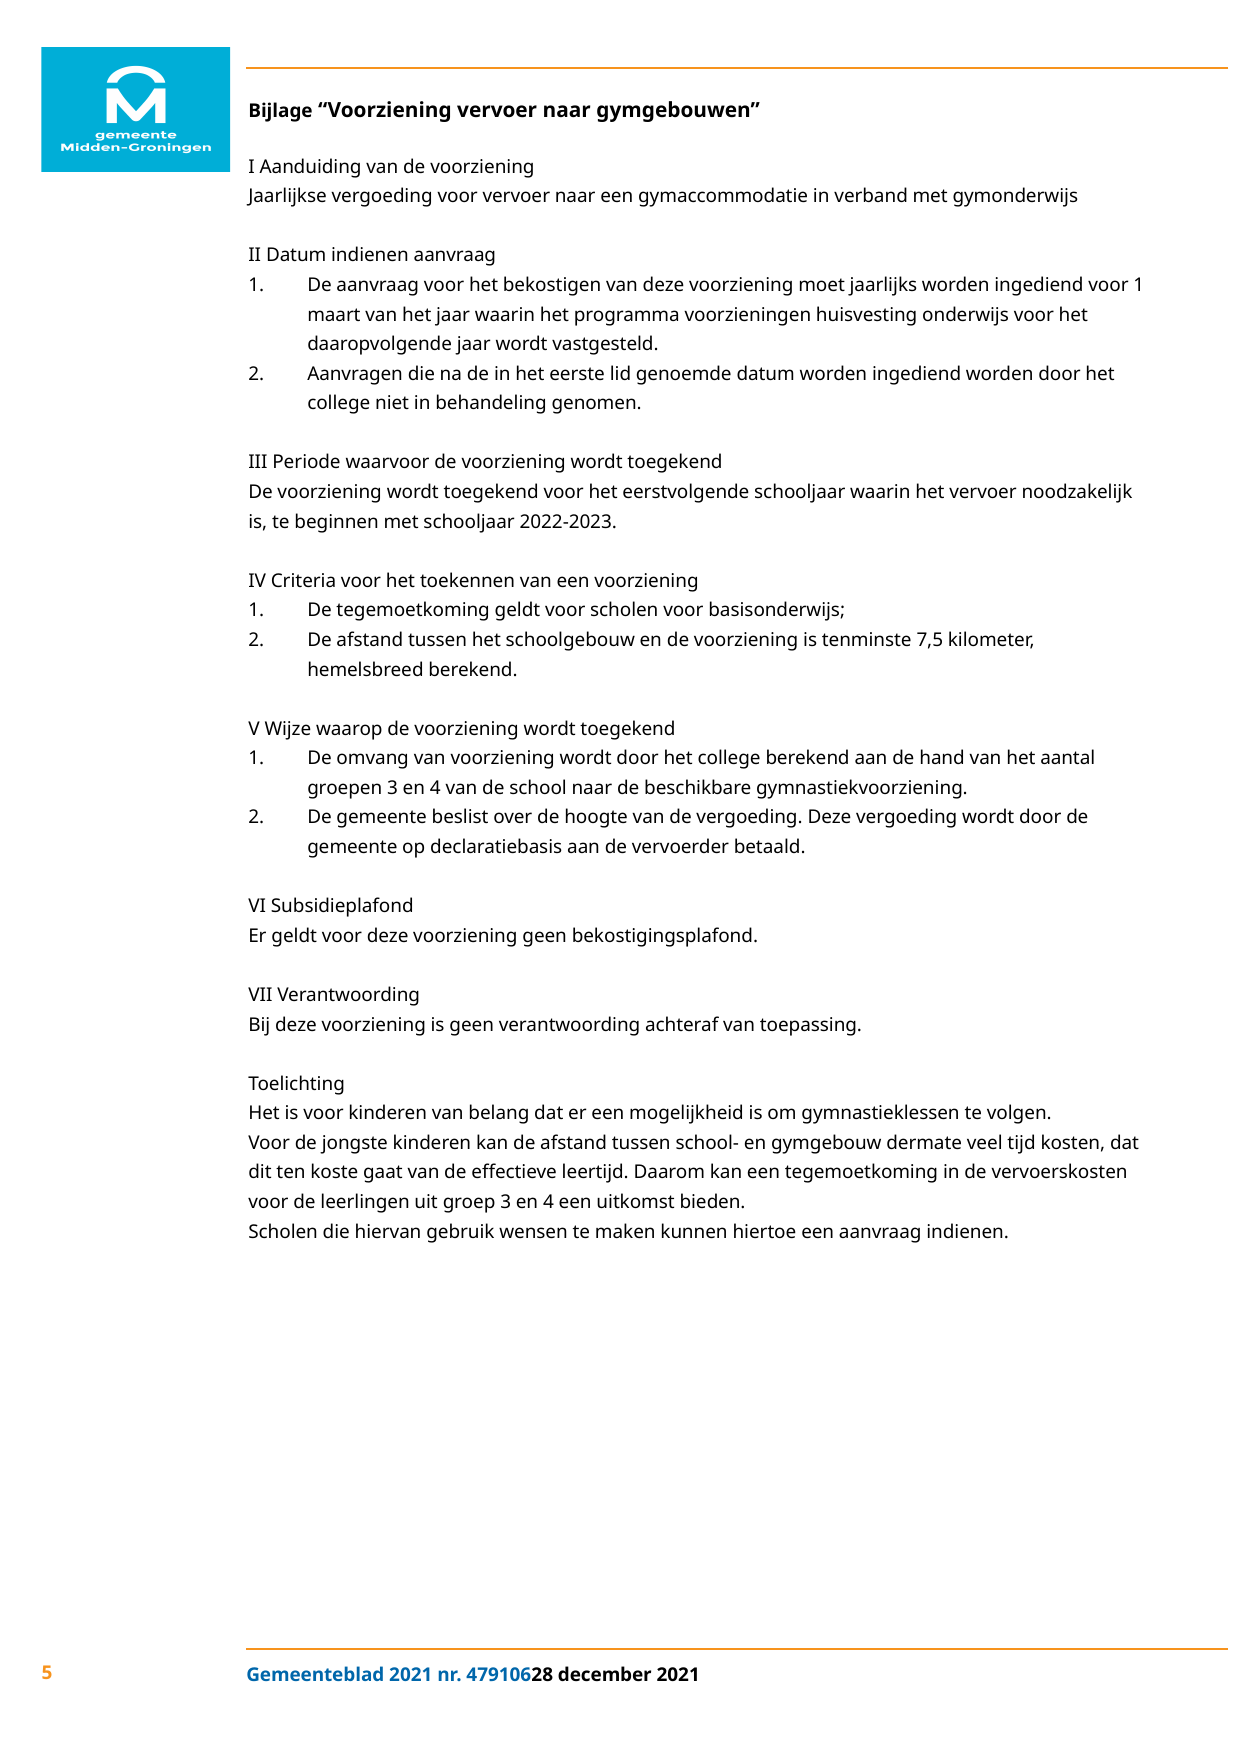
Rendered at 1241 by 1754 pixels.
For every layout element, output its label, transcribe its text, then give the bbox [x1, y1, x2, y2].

text Voor de jongste kinderen kan de afstand tussen school- en gymgebouw dermate veel tijd kosten, dat dit ten koste gaat van de effectieve leertijd. Daarom kan een tegemoetkoming in de vervoerskosten voor de leerlingen uit groep 3 en 4 een uitkomst bieden. [248, 1129, 1152, 1214]
text VII Verantwoording [248, 981, 1152, 1007]
text III Periode waarvoor de voorziening wordt toegekend [248, 449, 1152, 474]
picture [108, 66, 164, 82]
list De tegemoetkoming geldt voor scholen voor basisonderwijs; [248, 597, 1152, 622]
text Bij deze voorziening is geen verantwoording achteraf van toepassing. [248, 1011, 1152, 1037]
text II Datum indienen aanvraag [248, 242, 1152, 267]
text Jaarlijkse vergoeding voor vervoer naar een gymaccommodatie in verband met gymonderwijs [248, 182, 1152, 208]
text IV Criteria voor het toekennen van een voorziening [248, 567, 1152, 593]
text I Aanduiding van de voorziening [248, 153, 1152, 179]
text VI Subsidieplafond [248, 892, 1152, 918]
text Toelichting [248, 1070, 1152, 1096]
picture [184, 146, 190, 153]
text Scholen die hiervan gebruik wensen te maken kunnen hiertoe een aanvraag indienen. [248, 1218, 1152, 1244]
text Het is voor kinderen van belang dat er een mogelijkheid is om gymnastieklessen te volgen. [248, 1099, 1152, 1125]
list Aanvragen die na de in het eerste lid genoemde datum worden ingediend worden door het college niet in behandeling genomen. [248, 360, 1152, 415]
picture [107, 89, 165, 122]
text Bijlage “Voorziening vervoer naar gymgebouwen” [248, 95, 1152, 123]
text V Wijze waarop de voorziening wordt toegekend [248, 715, 1152, 741]
list De omvang van voorziening wordt door het college berekend aan de hand van het aantal groepen 3 en 4 van de school naar de beschikbare gymnastiekvoorziening. [248, 744, 1152, 800]
list De afstand tussen het schoolgebouw en de voorziening is tenminste 7,5 kilometer, hemelsbreed berekend. [248, 626, 1152, 682]
text Er geldt voor deze voorziening geen bekostigingsplafond. [248, 922, 1152, 948]
list De aanvraag voor het bekostigen van deze voorziening moet jaarlijks worden ingediend voor 1 maart van het jaar waarin het programma voorzieningen huisvesting onderwijs voor het daaropvolgende jaar wordt vastgesteld. [248, 271, 1152, 356]
list De gemeente beslist over de hoogte van de vergoeding. Deze vergoeding wordt door de gemeente op declaratiebasis aan de vervoerder betaald. [248, 804, 1152, 859]
text De voorziening wordt toegekend voor het eerstvolgende schooljaar waarin het vervoer noodzakelijk is, te beginnen met schooljaar 2022-2023. [248, 478, 1152, 534]
